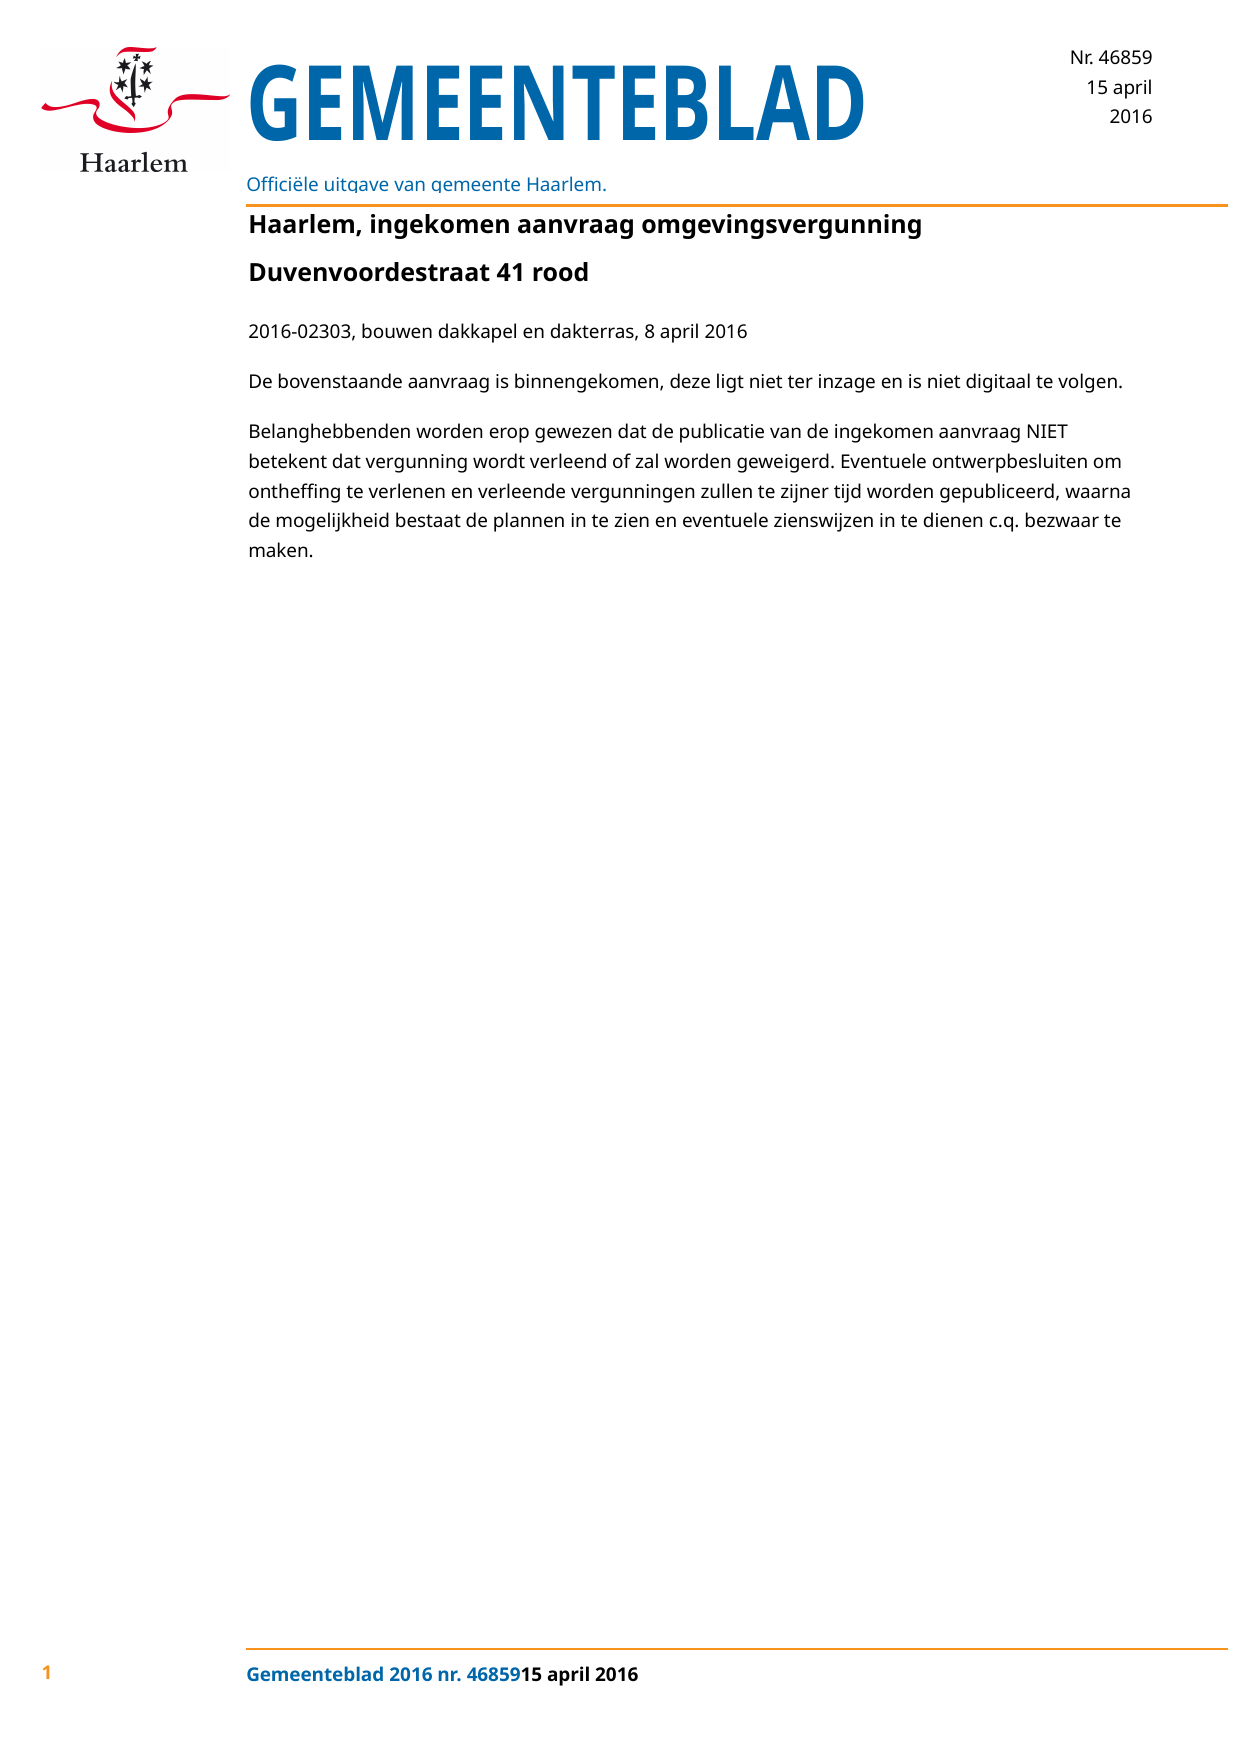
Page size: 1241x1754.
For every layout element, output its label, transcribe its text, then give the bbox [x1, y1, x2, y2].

text Haarlem, ingekomen aanvraag omgevingsvergunning Duvenvoordestraat 41 rood [248, 207, 1152, 288]
text De bovenstaande aanvraag is binnengekomen, deze ligt niet ter inzage en is niet digitaal te volgen. [248, 368, 1152, 394]
text Belanghebbenden worden erop gewezen dat de publicatie van de ingekomen aanvraag NIET betekent dat vergunning wordt verleend of zal worden geweigerd. Eventuele ontwerpbesluiten om ontheffing te verlenen en verleende vergunningen zullen te zijner tijd worden gepubliceerd, waarna de mogelijkheid bestaat de plannen in te zien en eventuele zienswijzen in te dienen c.q. bezwaar te maken. [248, 419, 1152, 563]
text 2016-02303, bouwen dakkapel en dakterras, 8 april 2016 [248, 318, 1152, 344]
picture [41, 47, 231, 172]
